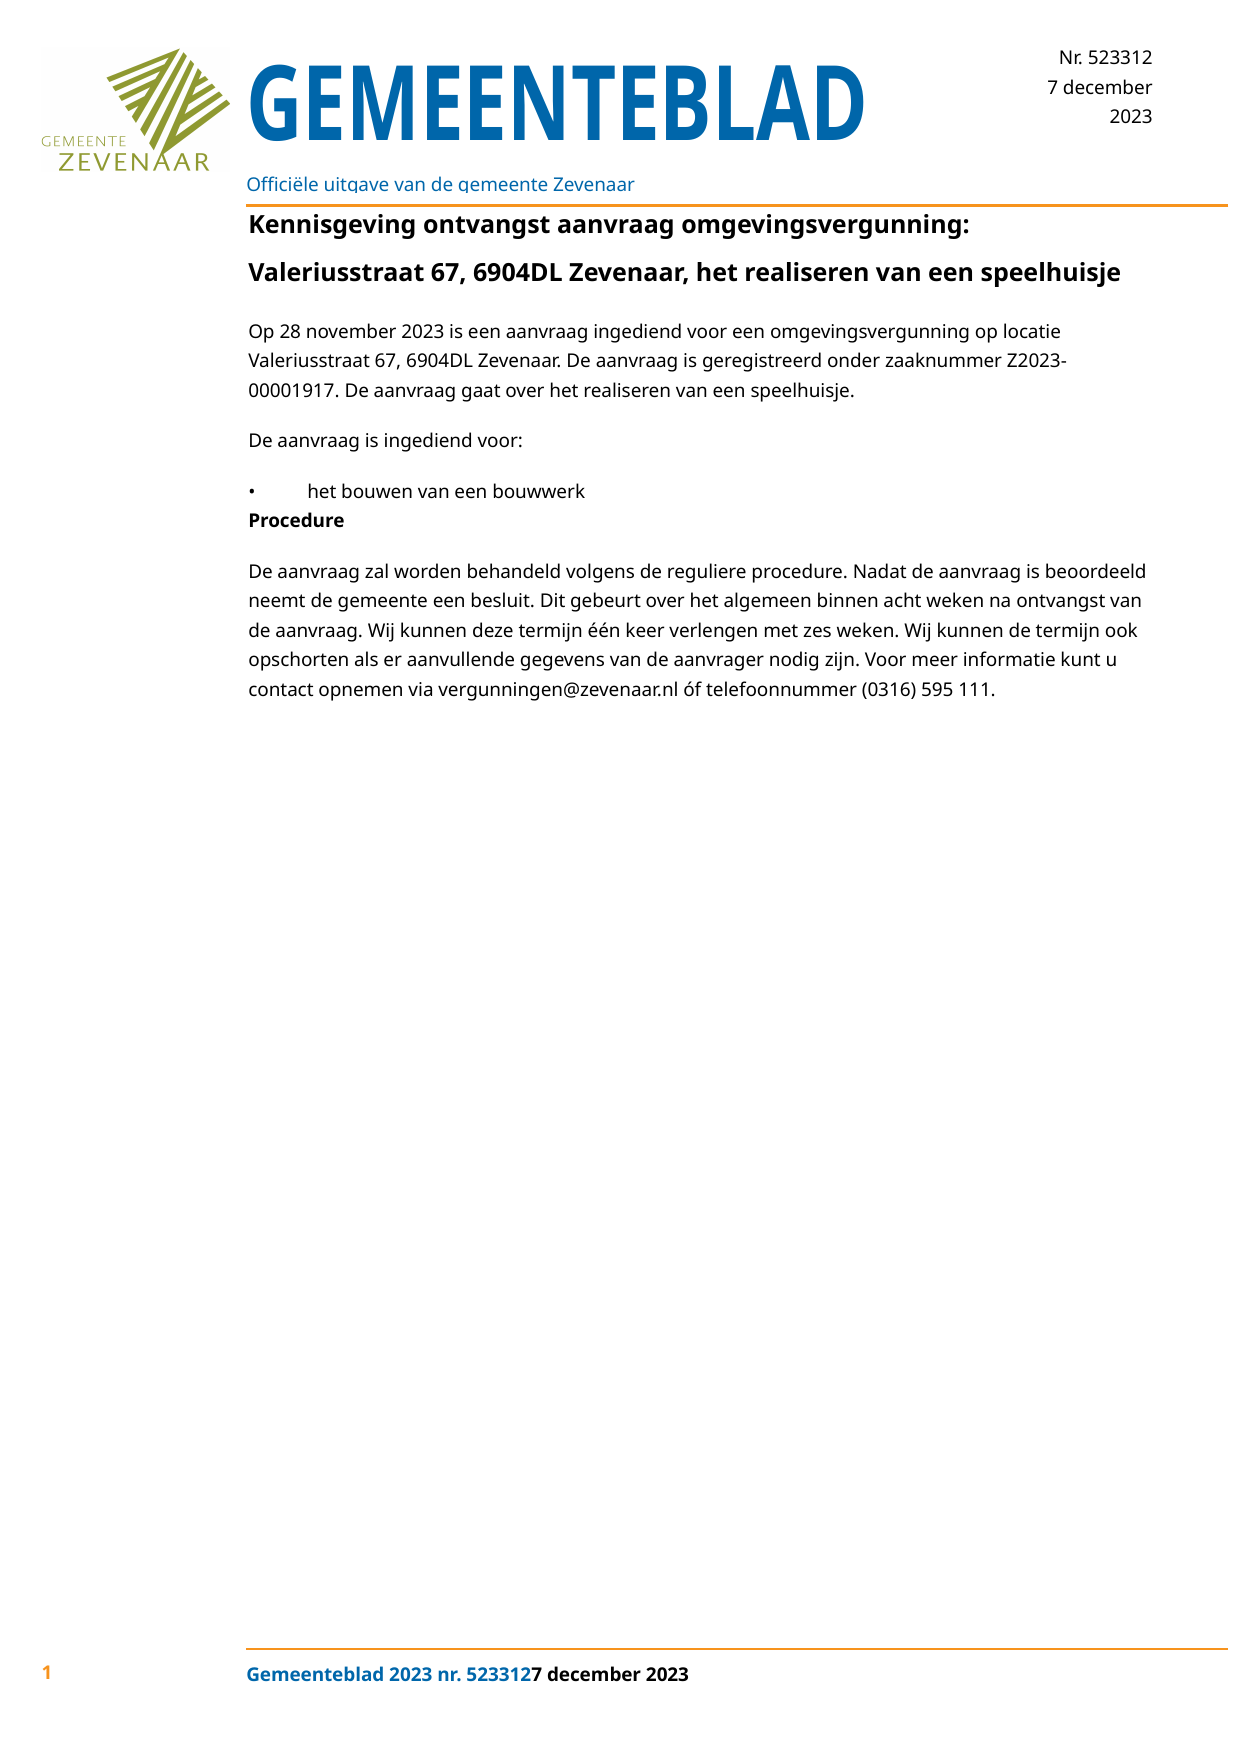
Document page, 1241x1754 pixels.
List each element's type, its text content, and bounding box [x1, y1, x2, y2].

picture [41, 47, 231, 172]
text De aanvraag zal worden behandeld volgens de reguliere procedure. Nadat de aanvraag is beoordeeld neemt de gemeente een besluit. Dit gebeurt over het algemeen binnen acht weken na ontvangst van de aanvraag. Wij kunnen deze termijn één keer verlengen met zes weken. Wij kunnen de termijn ook opschorten als er aanvullende gegevens van de aanvrager nodig zijn. Voor meer informatie kunt u contact opnemen via vergunningen@zevenaar.nl óf telefoonnummer (0316) 595 111. [248, 558, 1152, 702]
text De aanvraag is ingediend voor: [248, 427, 1152, 453]
list het bouwen van een bouwwerk [248, 478, 1152, 504]
text Kennisgeving ontvangst aanvraag omgevingsvergunning: Valeriusstraat 67, 6904DL Zevenaar, het realiseren van een speelhuisje [248, 207, 1152, 288]
text Op 28 november 2023 is een aanvraag ingediend voor een omgevingsvergunning op locatie Valeriusstraat 67, 6904DL Zevenaar. De aanvraag is geregistreerd onder zaaknummer Z2023-00001917. De aanvraag gaat over het realiseren van een speelhuisje. [248, 318, 1152, 403]
text Procedure [248, 507, 1152, 533]
